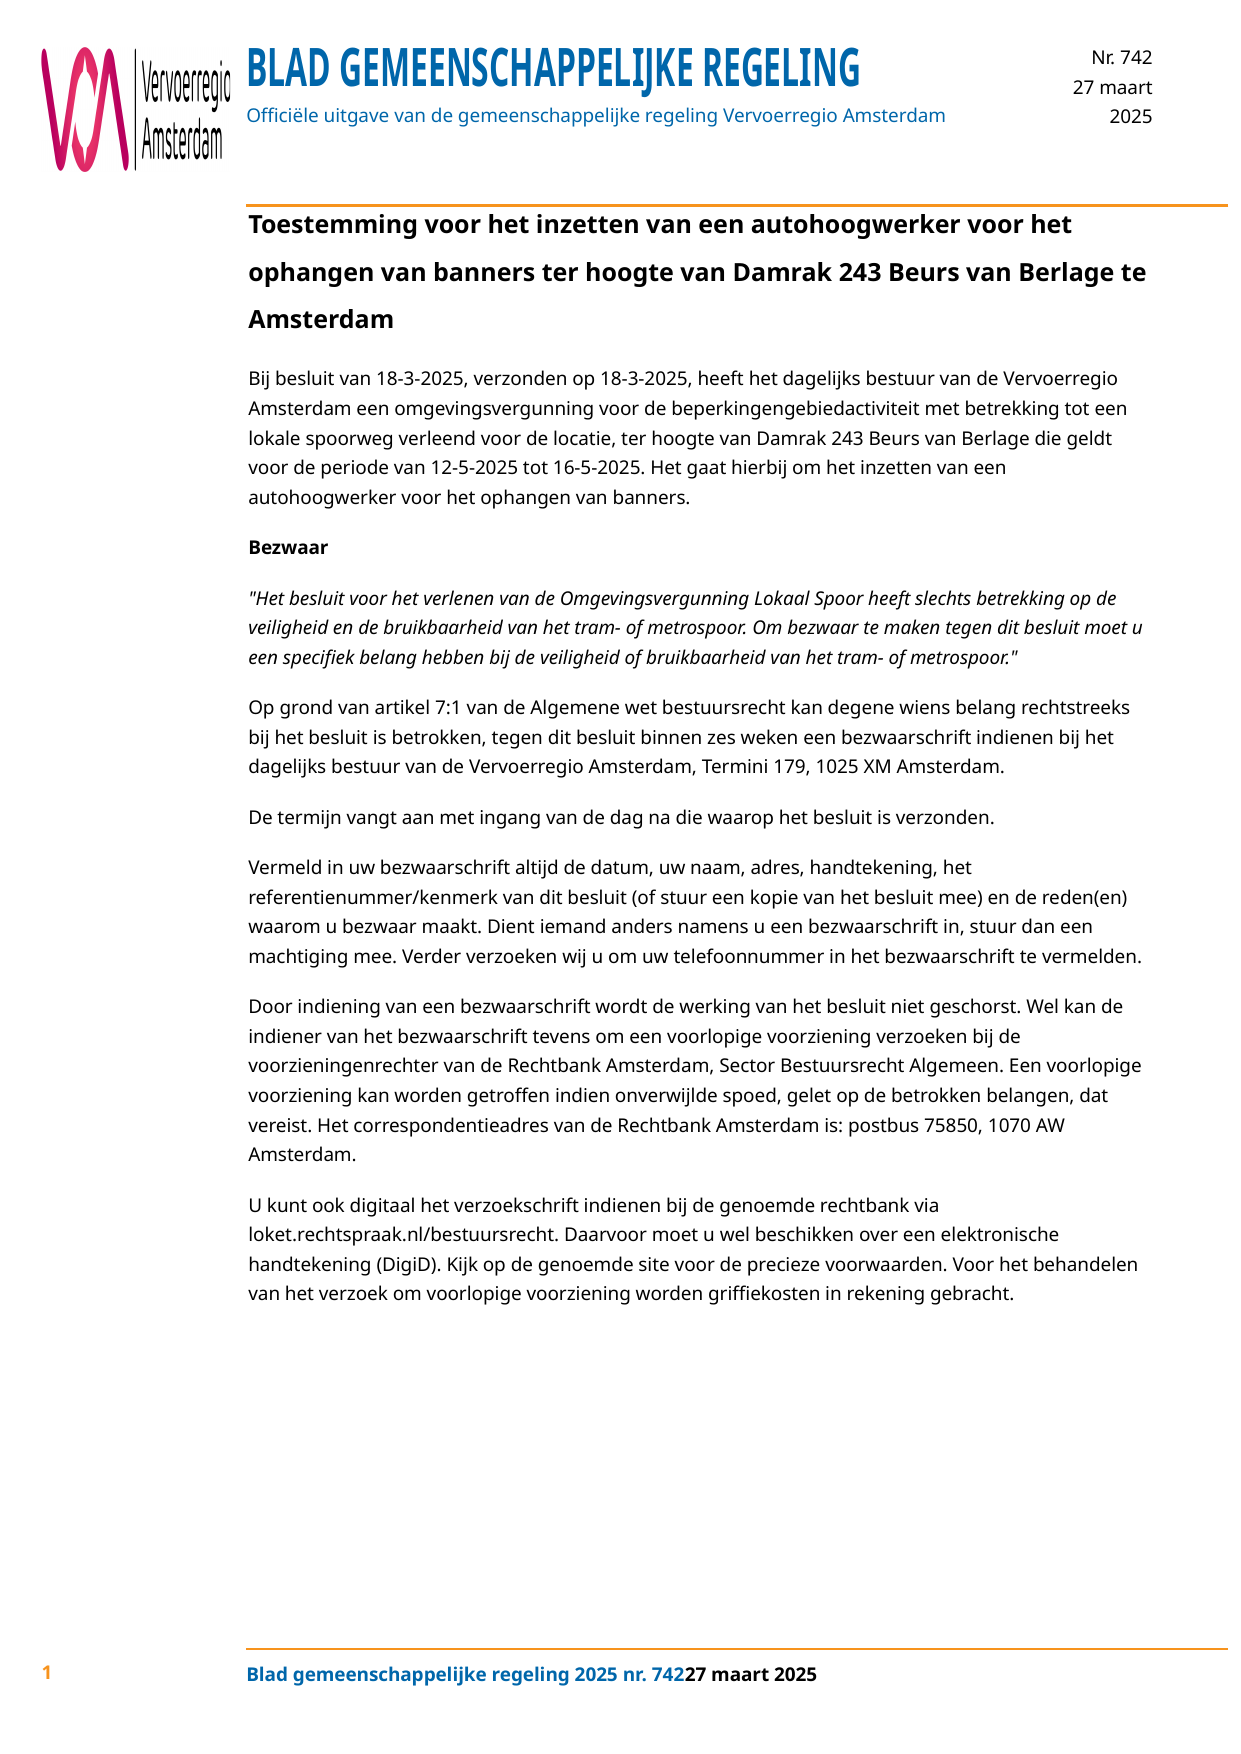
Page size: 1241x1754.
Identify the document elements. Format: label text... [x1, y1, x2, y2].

text U kunt ook digitaal het verzoekschrift indienen bij de genoemde rechtbank via loket.rechtspraak.nl/bestuursrecht. Daarvoor moet u wel beschikken over een elektronische handtekening (DigiD). Kijk op de genoemde site voor de precieze voorwaarden. Voor het behandelen van het verzoek om voorlopige voorziening worden griffiekosten in rekening gebracht. [248, 1192, 1152, 1306]
picture [41, 47, 231, 172]
text De termijn vangt aan met ingang van de dag na die waarop het besluit is verzonden. [248, 804, 1152, 829]
text Bij besluit van 18-3-2025, verzonden op 18-3-2025, heeft het dagelijks bestuur van de Vervoerregio Amsterdam een omgevingsvergunning voor de beperkingengebiedactiviteit met betrekking tot een lokale spoorweg verleend voor de locatie, ter hoogte van Damrak 243 Beurs van Berlage die geldt voor de periode van 12-5-2025 tot 16-5-2025. Het gaat hierbij om het inzetten van een autohoogwerker voor het ophangen van banners. [248, 366, 1152, 509]
text Bezwaar [248, 534, 1152, 560]
text "Het besluit voor het verlenen van de Omgevingsvergunning Lokaal Spoor heeft slechts betrekking op de veiligheid en de bruikbaarheid van het tram- of metrospoor. Om bezwaar te maken tegen dit besluit moet u een specifiek belang hebben bij de veiligheid of bruikbaarheid van het tram- of metrospoor." [248, 585, 1152, 669]
text Op grond van artikel 7:1 van de Algemene wet bestuursrecht kan degene wiens belang rechtstreeks bij het besluit is betrokken, tegen dit besluit binnen zes weken een bezwaarschrift indienen bij het dagelijks bestuur van de Vervoerregio Amsterdam, Termini 179, 1025 XM Amsterdam. [248, 694, 1152, 779]
text Toestemming voor het inzetten van een autohoogwerker voor het ophangen van banners ter hoogte van Damrak 243 Beurs van Berlage te Amsterdam [248, 207, 1152, 336]
text Door indiening van een bezwaarschrift wordt de werking van het besluit niet geschorst. Wel kan de indiener van het bezwaarschrift tevens om een voorlopige voorziening verzoeken bij de voorzieningenrechter van de Rechtbank Amsterdam, Sector Bestuursrecht Algemeen. Een voorlopige voorziening kan worden getroffen indien onverwijlde spoed, gelet op de betrokken belangen, dat vereist. Het correspondentieadres van de Rechtbank Amsterdam is: postbus 75850, 1070 AW Amsterdam. [248, 993, 1152, 1167]
text Vermeld in uw bezwaarschrift altijd de datum, uw naam, adres, handtekening, het referentienummer/kenmerk van dit besluit (of stuur een kopie van het besluit mee) en de reden(en) waarom u bezwaar maakt. Dient iemand anders namens u een bezwaarschrift in, stuur dan een machtiging mee. Verder verzoeken wij u om uw telefoonnummer in het bezwaarschrift te vermelden. [248, 854, 1152, 969]
